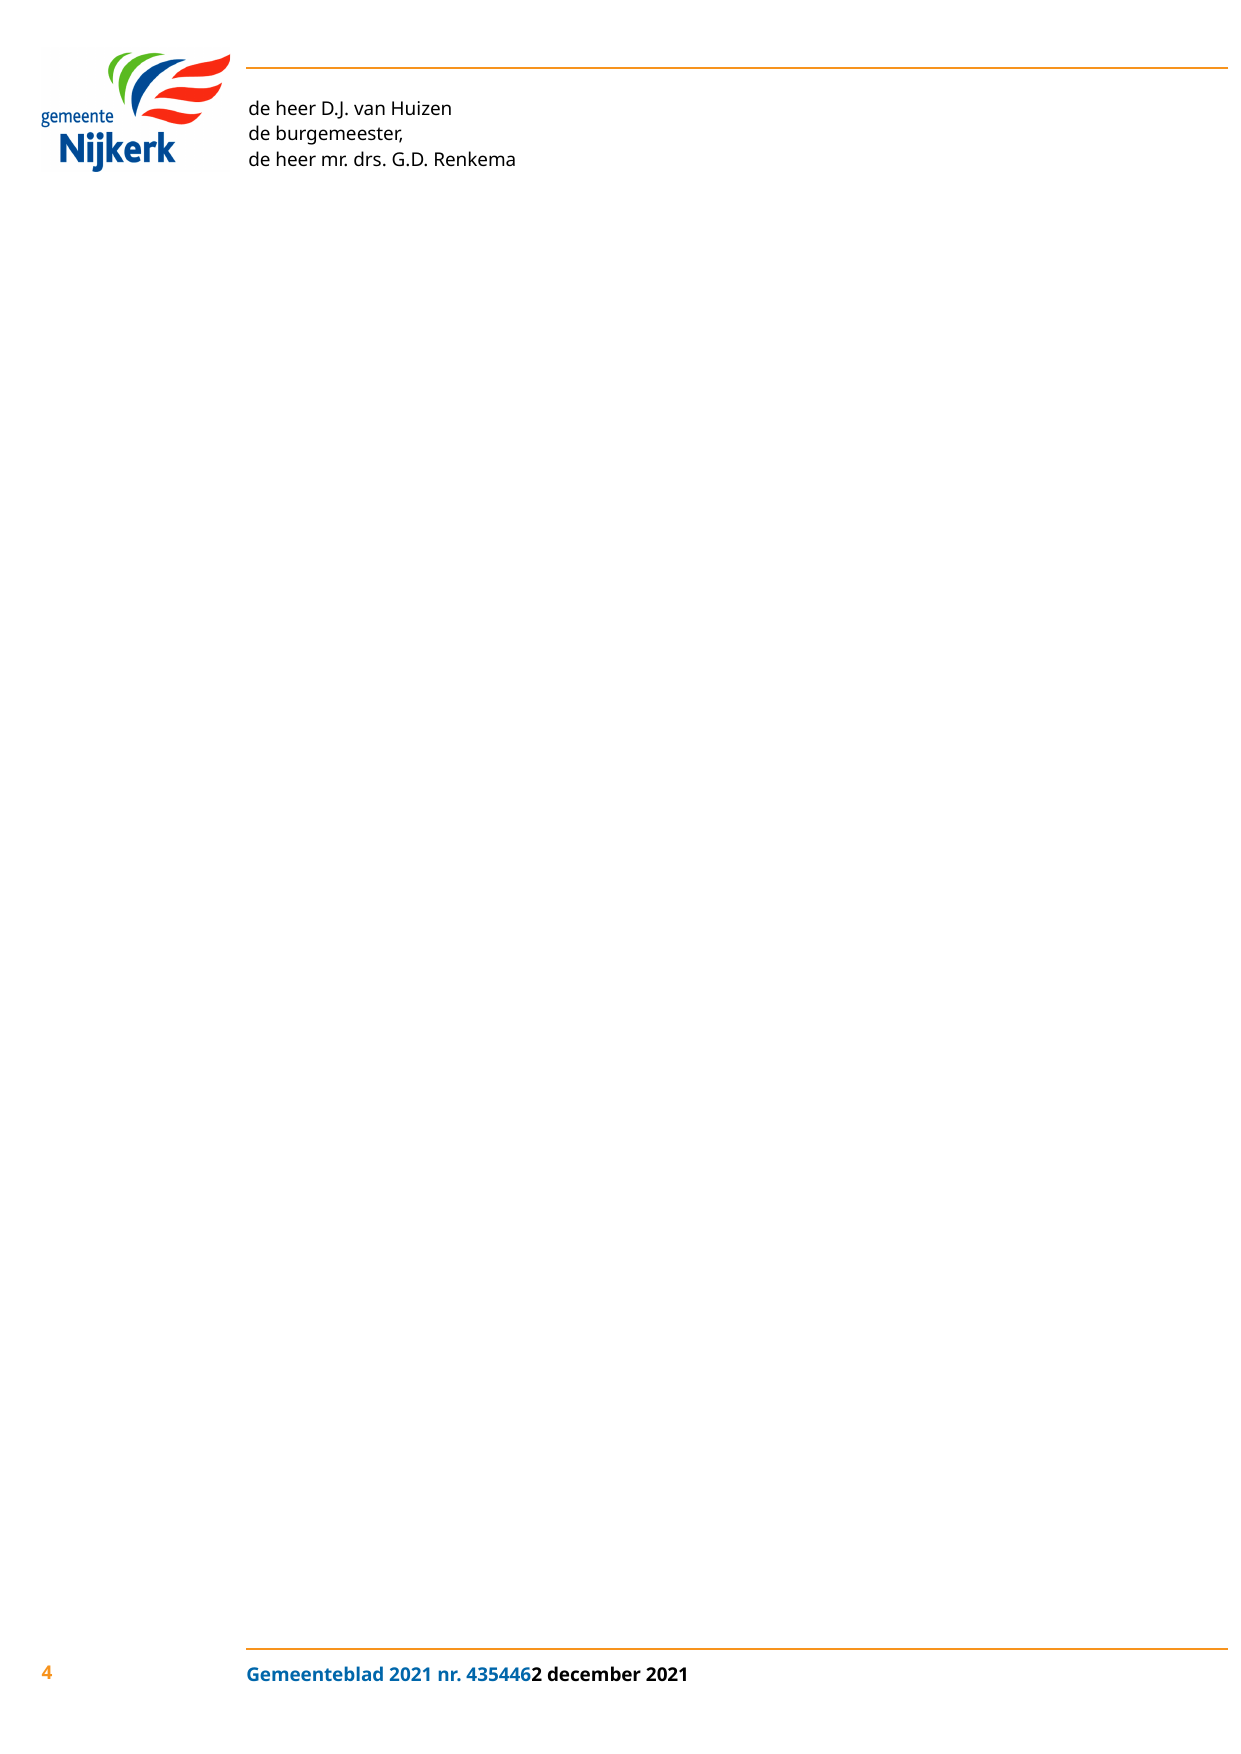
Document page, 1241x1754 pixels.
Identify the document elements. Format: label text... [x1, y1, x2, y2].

text de heer D.J. van Huizen [248, 95, 1152, 121]
picture [41, 47, 231, 172]
text de heer mr. drs. G.D. Renkema [248, 146, 1152, 172]
text de burgemeester, [248, 121, 1152, 146]
